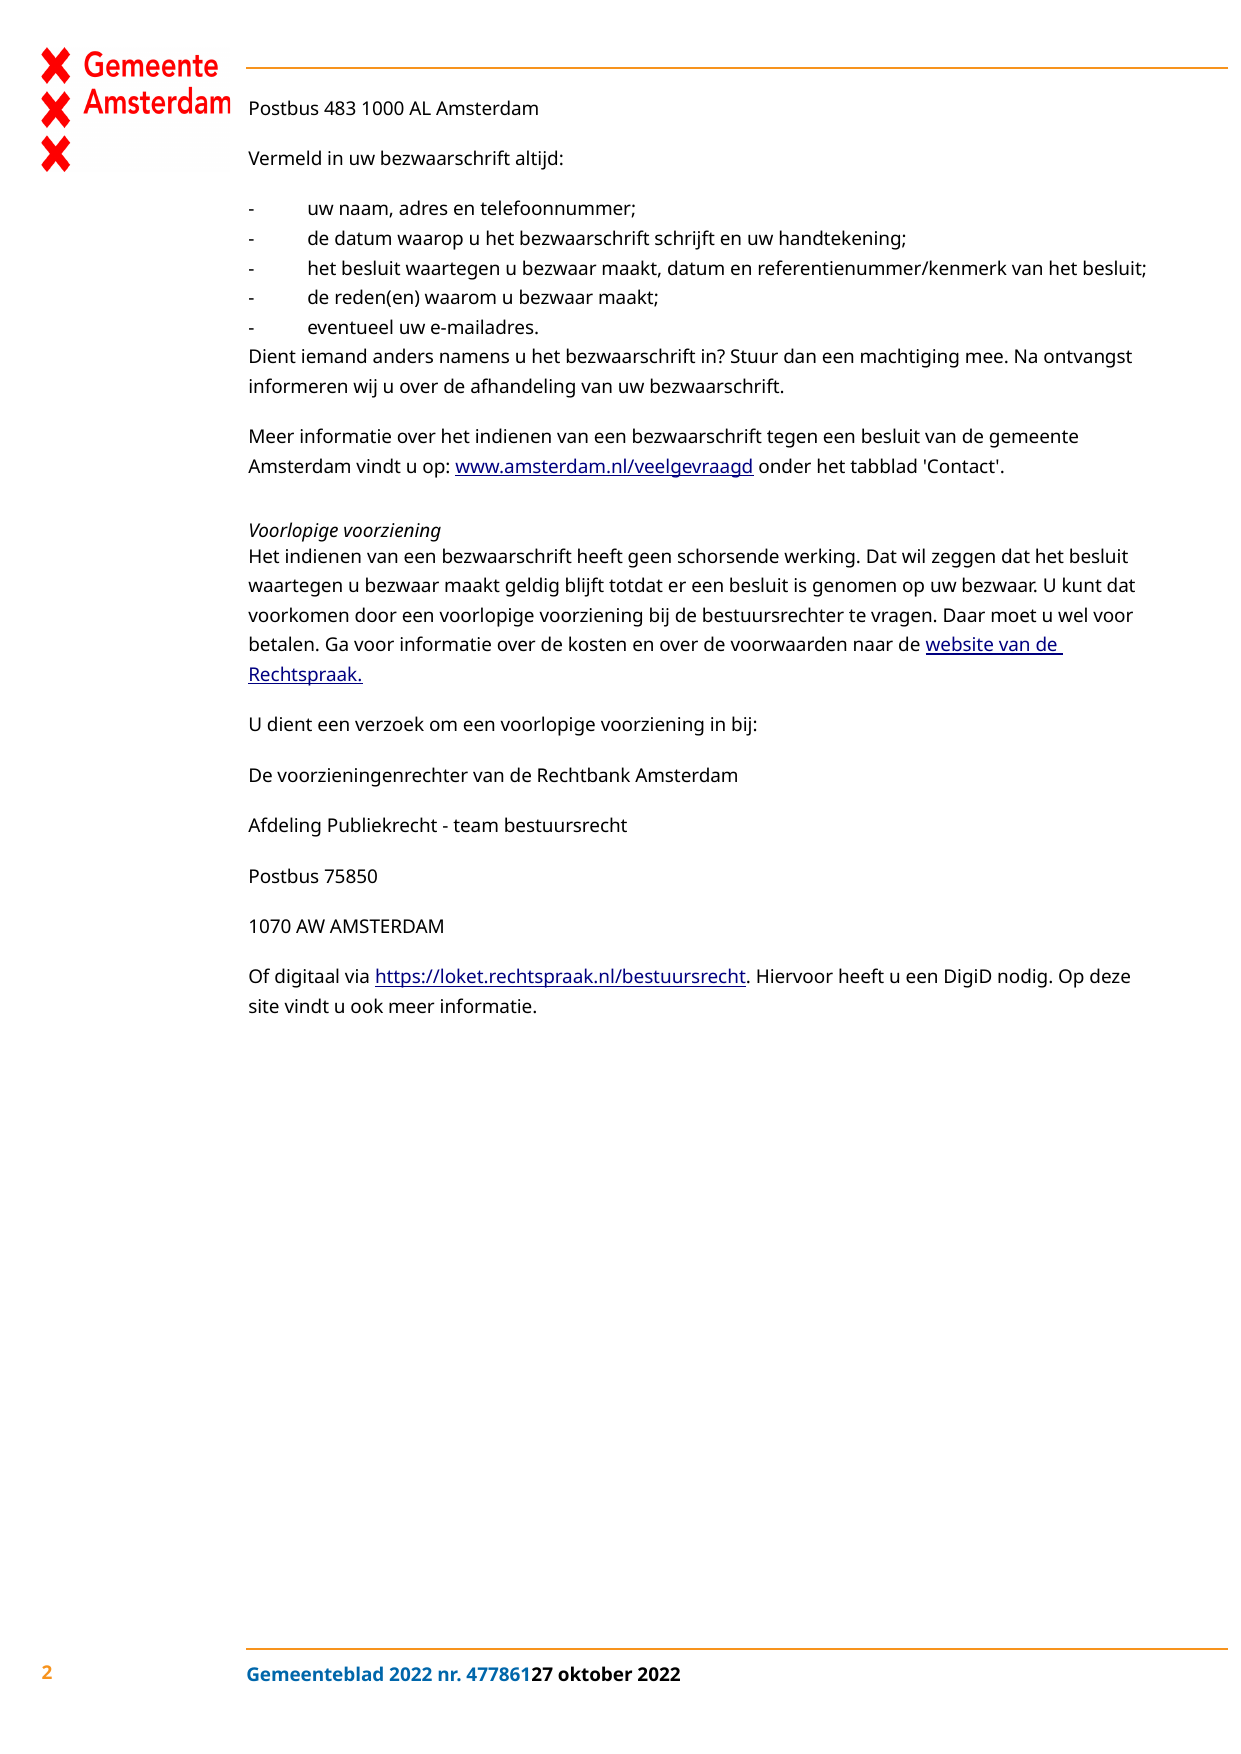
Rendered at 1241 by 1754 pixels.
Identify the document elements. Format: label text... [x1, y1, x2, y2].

list de datum waarop u het bezwaarschrift schrijft en uw handtekening; [248, 225, 1152, 251]
text Postbus 483 1000 AL Amsterdam [248, 95, 1152, 121]
text 1070 AW AMSTERDAM [248, 913, 1152, 939]
text Postbus 75850 [248, 863, 1152, 888]
text De voorzieningenrechter van de Rechtbank Amsterdam [248, 762, 1152, 788]
text U dient een verzoek om een voorlopige voorziening in bij: [248, 712, 1152, 737]
list eventueel uw e-mailadres. [248, 314, 1152, 340]
list uw naam, adres en telefoonnummer; [248, 196, 1152, 221]
text Afdeling Publiekrecht - team bestuursrecht [248, 812, 1152, 838]
picture [41, 47, 231, 172]
text Vermeld in uw bezwaarschrift altijd: [248, 145, 1152, 171]
list het besluit waartegen u bezwaar maakt, datum en referentienummer/kenmerk van het besluit; [248, 255, 1152, 281]
text Meer informatie over het indienen van een bezwaarschrift tegen een besluit van de gemeente Amsterdam vindt u op: www.amsterdam.nl/veelgevraagd onder het tabblad 'Contact'. [248, 423, 1152, 479]
list de reden(en) waarom u bezwaar maakt; [248, 284, 1152, 310]
text Het indienen van een bezwaarschrift heeft geen schorsende werking. Dat wil zeggen dat het besluit waartegen u bezwaar maakt geldig blijft totdat er een besluit is genomen op uw bezwaar. U kunt dat voorkomen door een voorlopige voorziening bij de bestuursrechter te vragen. Daar moet u wel voor betalen. Ga voor informatie over de kosten en over de voorwaarden naar de website van de Rechtspraak. [248, 543, 1152, 687]
text Dient iemand anders namens u het bezwaarschrift in? Stuur dan een machtiging mee. Na ontvangst informeren wij u over de afhandeling van uw bezwaarschrift. [248, 343, 1152, 399]
text Of digitaal via https://loket.rechtspraak.nl/bestuursrecht. Hiervoor heeft u een DigiD nodig. Op deze site vindt u ook meer informatie. [248, 964, 1152, 1019]
text Voorlopige voorziening [248, 517, 1152, 543]
